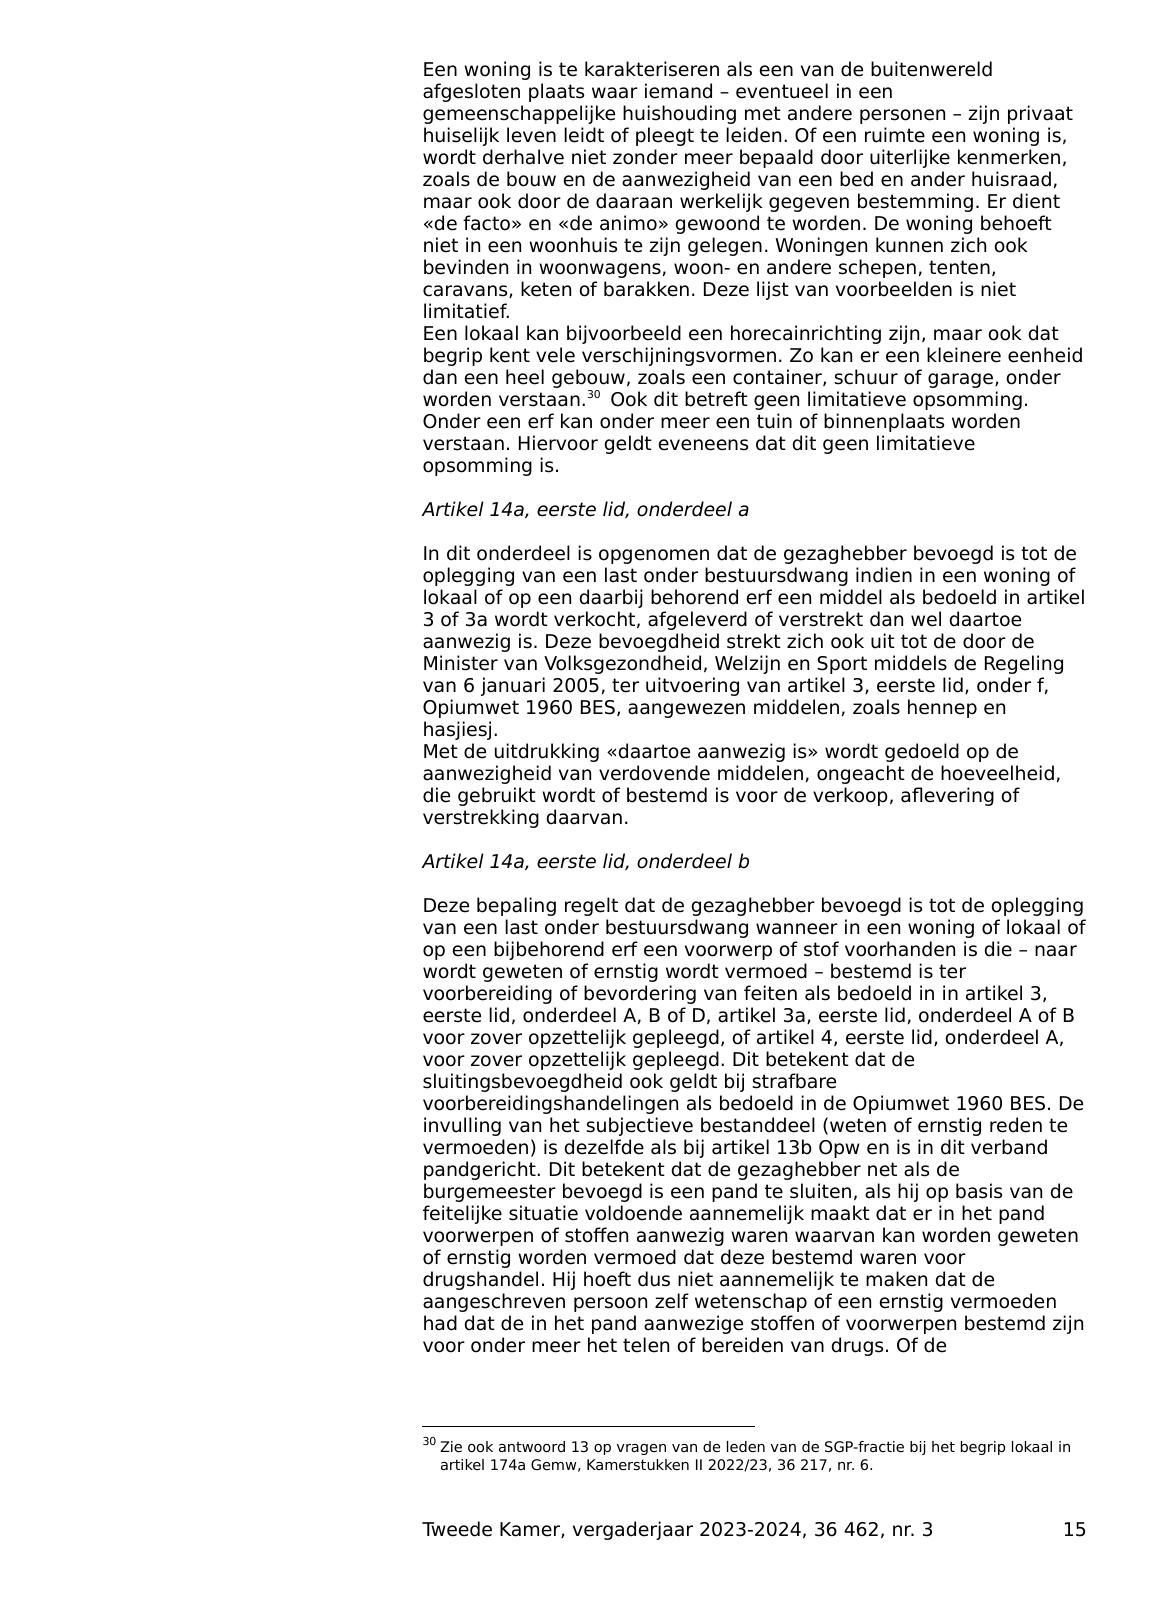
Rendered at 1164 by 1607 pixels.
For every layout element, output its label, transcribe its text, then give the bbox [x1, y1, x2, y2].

subtitle Artikel 14a, eerste lid, onderdeel a [422, 499, 1087, 521]
text Deze bepaling regelt dat de gezaghebber bevoegd is tot de oplegging van een last onder bestuursdwang wanneer in een woning of lokaal of op een bijbehorend erf een voorwerp of stof voorhanden is die – naar wordt geweten of ernstig wordt vermoed – bestemd is ter voorbereiding of bevordering van feiten als bedoeld in in artikel 3, eerste lid, onderdeel A, B of D, artikel 3a, eerste lid, onderdeel A of B voor zover opzettelijk gepleegd, of artikel 4, eerste lid, onderdeel A, voor zover opzettelijk gepleegd. Dit betekent dat de sluitingsbevoegdheid ook geldt bij strafbare voorbereidingshandelingen als bedoeld in de Opiumwet 1960 BES. De invulling van het subjectieve bestanddeel (weten of ernstig reden te vermoeden) is dezelfde als bij artikel 13b Opw en is in dit verband pandgericht. Dit betekent dat de gezaghebber net als de burgemeester bevoegd is een pand te sluiten, als hij op basis van de feitelijke situatie voldoende aannemelijk maakt dat er in het pand voorwerpen of stoffen aanwezig waren waarvan kan worden geweten of ernstig worden vermoed dat deze bestemd waren voor drugshandel. Hij hoeft dus niet aannemelijk te maken dat de aangeschreven persoon zelf wetenschap of een ernstig vermoeden had dat de in het pand aanwezige stoffen of voorwerpen bestemd zijn voor onder meer het telen of bereiden van drugs. Of de [422, 895, 1087, 1357]
text Met de uitdrukking «daartoe aanwezig is» wordt gedoeld op de aanwezigheid van verdovende middelen, ongeacht de hoeveelheid, die gebruikt wordt of bestemd is voor de verkoop, aflevering of verstrekking daarvan. [422, 741, 1087, 829]
subtitle Artikel 14a, eerste lid, onderdeel b [422, 851, 1087, 873]
text Zie ook antwoord 13 op vragen van de leden van de SGP-fractie bij het begrip lokaal in artikel 174a Gemw, Kamerstukken II 2022/23, 36 217, nr. 6. [422, 1435, 1087, 1474]
text Onder een erf kan onder meer een tuin of binnenplaats worden verstaan. Hiervoor geldt eveneens dat dit geen limitatieve opsomming is. [422, 411, 1087, 477]
text Een woning is te karakteriseren als een van de buitenwereld afgesloten plaats waar iemand – eventueel in een gemeenschappelijke huishouding met andere personen – zijn privaat huiselijk leven leidt of pleegt te leiden. Of een ruimte een woning is, wordt derhalve niet zonder meer bepaald door uiterlijke kenmerken, zoals de bouw en de aanwezigheid van een bed en ander huisraad, maar ook door de daaraan werkelijk gegeven bestemming. Er dient «de facto» en «de animo» gewoond te worden. De woning behoeft niet in een woonhuis te zijn gelegen. Woningen kunnen zich ook bevinden in woonwagens, woon- en andere schepen, tenten, caravans, keten of barakken. Deze lijst van voorbeelden is niet limitatief. [422, 59, 1087, 323]
text In dit onderdeel is opgenomen dat de gezaghebber bevoegd is tot de oplegging van een last onder bestuursdwang indien in een woning of lokaal of op een daarbij behorend erf een middel als bedoeld in artikel 3 of 3a wordt verkocht, afgeleverd of verstrekt dan wel daartoe aanwezig is. Deze bevoegdheid strekt zich ook uit tot de door de Minister van Volksgezondheid, Welzijn en Sport middels de Regeling van 6 januari 2005, ter uitvoering van artikel 3, eerste lid, onder f, Opiumwet 1960 BES, aangewezen middelen, zoals hennep en hasjiesj. [422, 543, 1087, 741]
text Een lokaal kan bijvoorbeeld een horecainrichting zijn, maar ook dat begrip kent vele verschijningsvormen. Zo kan er een kleinere eenheid dan een heel gebouw, zoals een container, schuur of garage, onder worden verstaan. Ook dit betreft geen limitatieve opsomming. [422, 323, 1087, 411]
